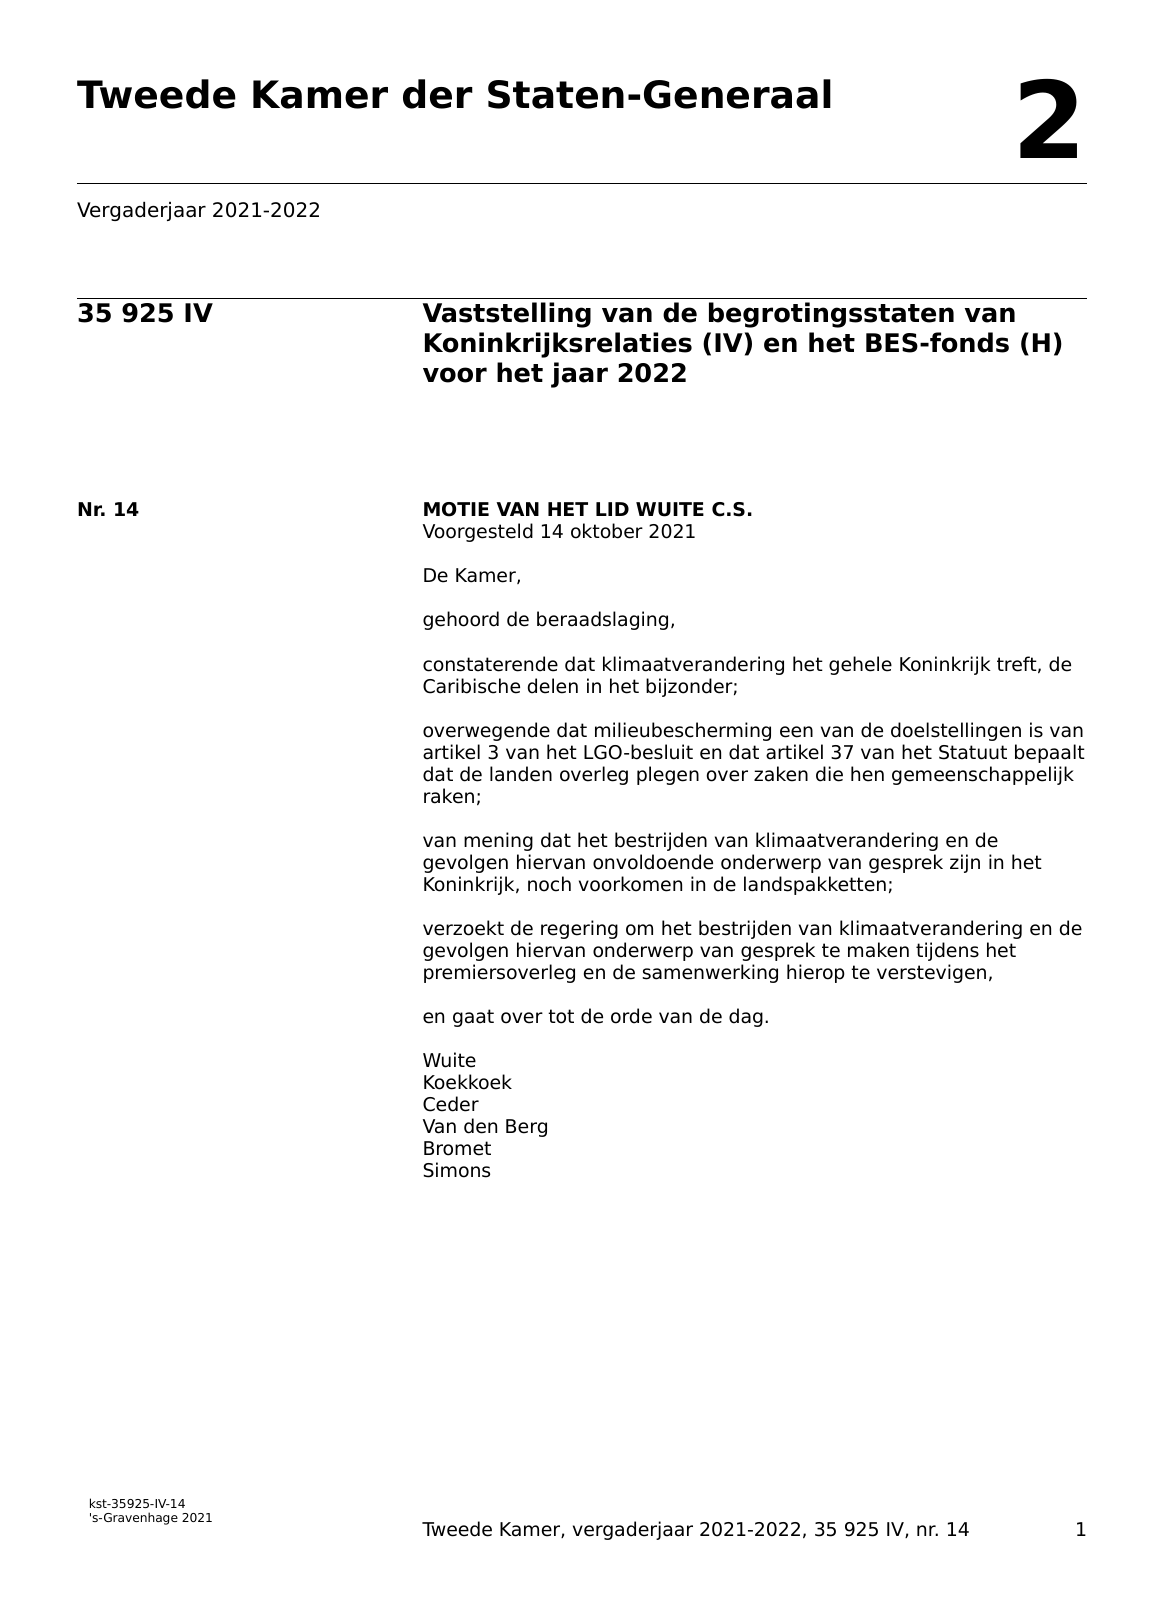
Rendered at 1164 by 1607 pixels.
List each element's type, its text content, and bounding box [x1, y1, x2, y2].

text overwegende dat milieubescherming een van de doelstellingen is van artikel 3 van het LGO-besluit en dat artikel 37 van het Statuut bepaalt dat de landen overleg plegen over zaken die hen gemeenschappelijk raken; [422, 720, 1087, 808]
text Simons [422, 1160, 1087, 1182]
table_header 2 [886, 59, 1087, 183]
text Wuite [422, 1050, 1087, 1072]
text Van den Berg [422, 1116, 1087, 1138]
subtitle 35 925 IV Vaststelling van de begrotingsstaten van Koninkrijksrelaties (IV) en het BES-fonds (H) voor het jaar 2022 [77, 299, 1087, 388]
text Ceder [422, 1094, 1087, 1116]
table_header Tweede Kamer der Staten-Generaal [77, 59, 886, 183]
text verzoekt de regering om het bestrijden van klimaatverandering en de gevolgen hiervan onderwerp van gesprek te maken tijdens het premiersoverleg en de samenwerking hierop te verstevigen, [422, 918, 1087, 984]
table_cell Vergaderjaar 2021-2022 [77, 184, 1087, 298]
text Voorgesteld 14 oktober 2021 [422, 521, 1087, 543]
text van mening dat het bestrijden van klimaatverandering en de gevolgen hiervan onvoldoende onderwerp van gesprek zijn in het Koninkrijk, noch voorkomen in de landspakketten; [422, 830, 1087, 896]
text De Kamer, [422, 565, 1087, 587]
text kst-35925-IV-14 [88, 1497, 323, 1511]
text gehoord de beraadslaging, [422, 609, 1087, 631]
text en gaat over tot de orde van de dag. [422, 1006, 1087, 1028]
text constaterende dat klimaatverandering het gehele Koninkrijk treft, de Caribische delen in het bijzonder; [422, 653, 1087, 697]
text Bromet [422, 1138, 1087, 1160]
text 's-Gravenhage 2021 [88, 1511, 323, 1525]
subtitle Nr. 14 MOTIE VAN HET LID WUITE C.S. [77, 499, 1087, 521]
text Koekkoek [422, 1072, 1087, 1094]
